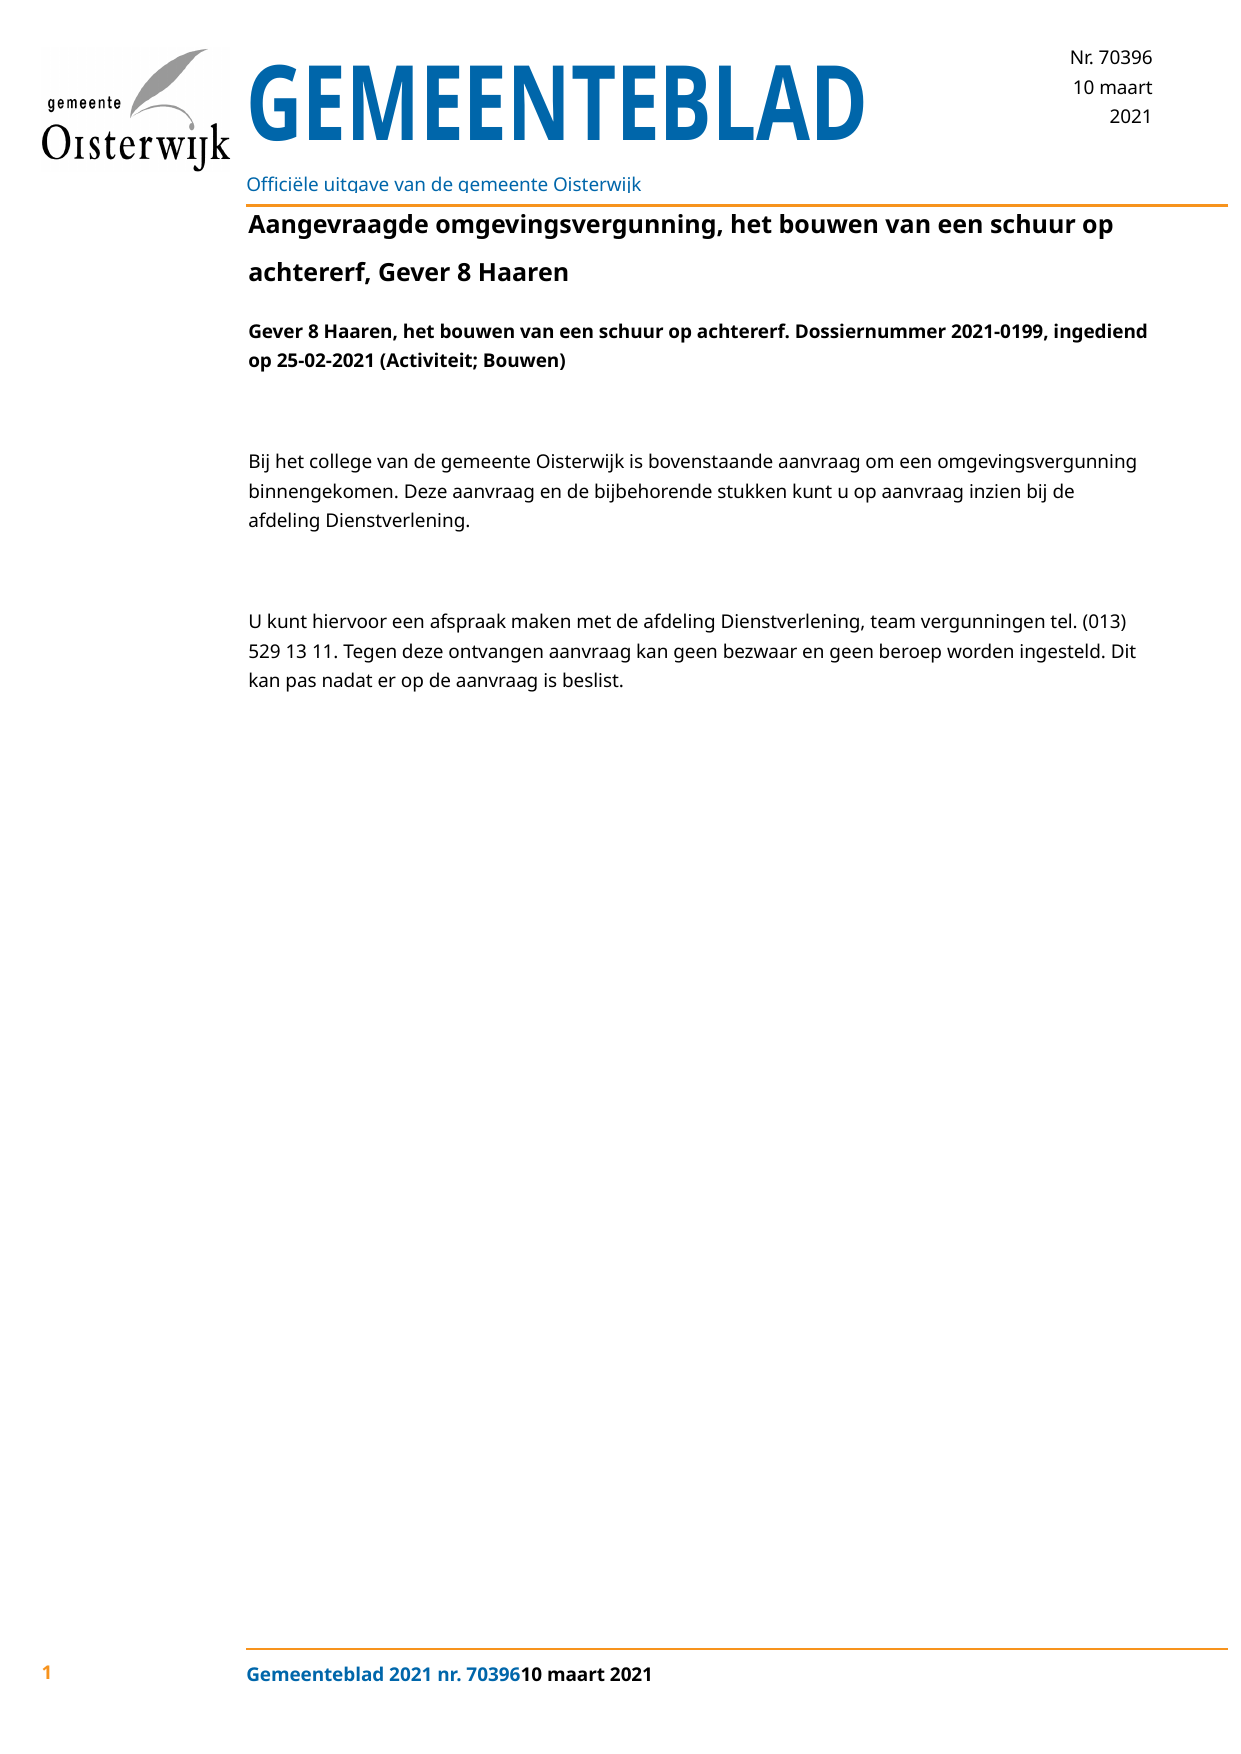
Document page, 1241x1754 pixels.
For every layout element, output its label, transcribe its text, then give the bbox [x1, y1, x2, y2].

text U kunt hiervoor een afspraak maken met de afdeling Dienstverlening, team vergunningen tel. (013) 529 13 11. Tegen deze ontvangen aanvraag kan geen bezwaar en geen beroep worden ingesteld. Dit kan pas nadat er op de aanvraag is beslist. [248, 608, 1152, 693]
text Bij het college van de gemeente Oisterwijk is bovenstaande aanvraag om een omgevingsvergunning binnengekomen. Deze aanvraag en de bijbehorende stukken kunt u op aanvraag inzien bij de afdeling Dienstverlening. [248, 448, 1152, 533]
text Aangevraagde omgevingsvergunning, het bouwen van een schuur op achtererf, Gever 8 Haaren [248, 207, 1152, 288]
text Gever 8 Haaren, het bouwen van een schuur op achtererf. Dossiernummer 2021-0199, ingediend op 25-02-2021 (Activiteit; Bouwen) [248, 318, 1152, 373]
picture [41, 47, 231, 172]
